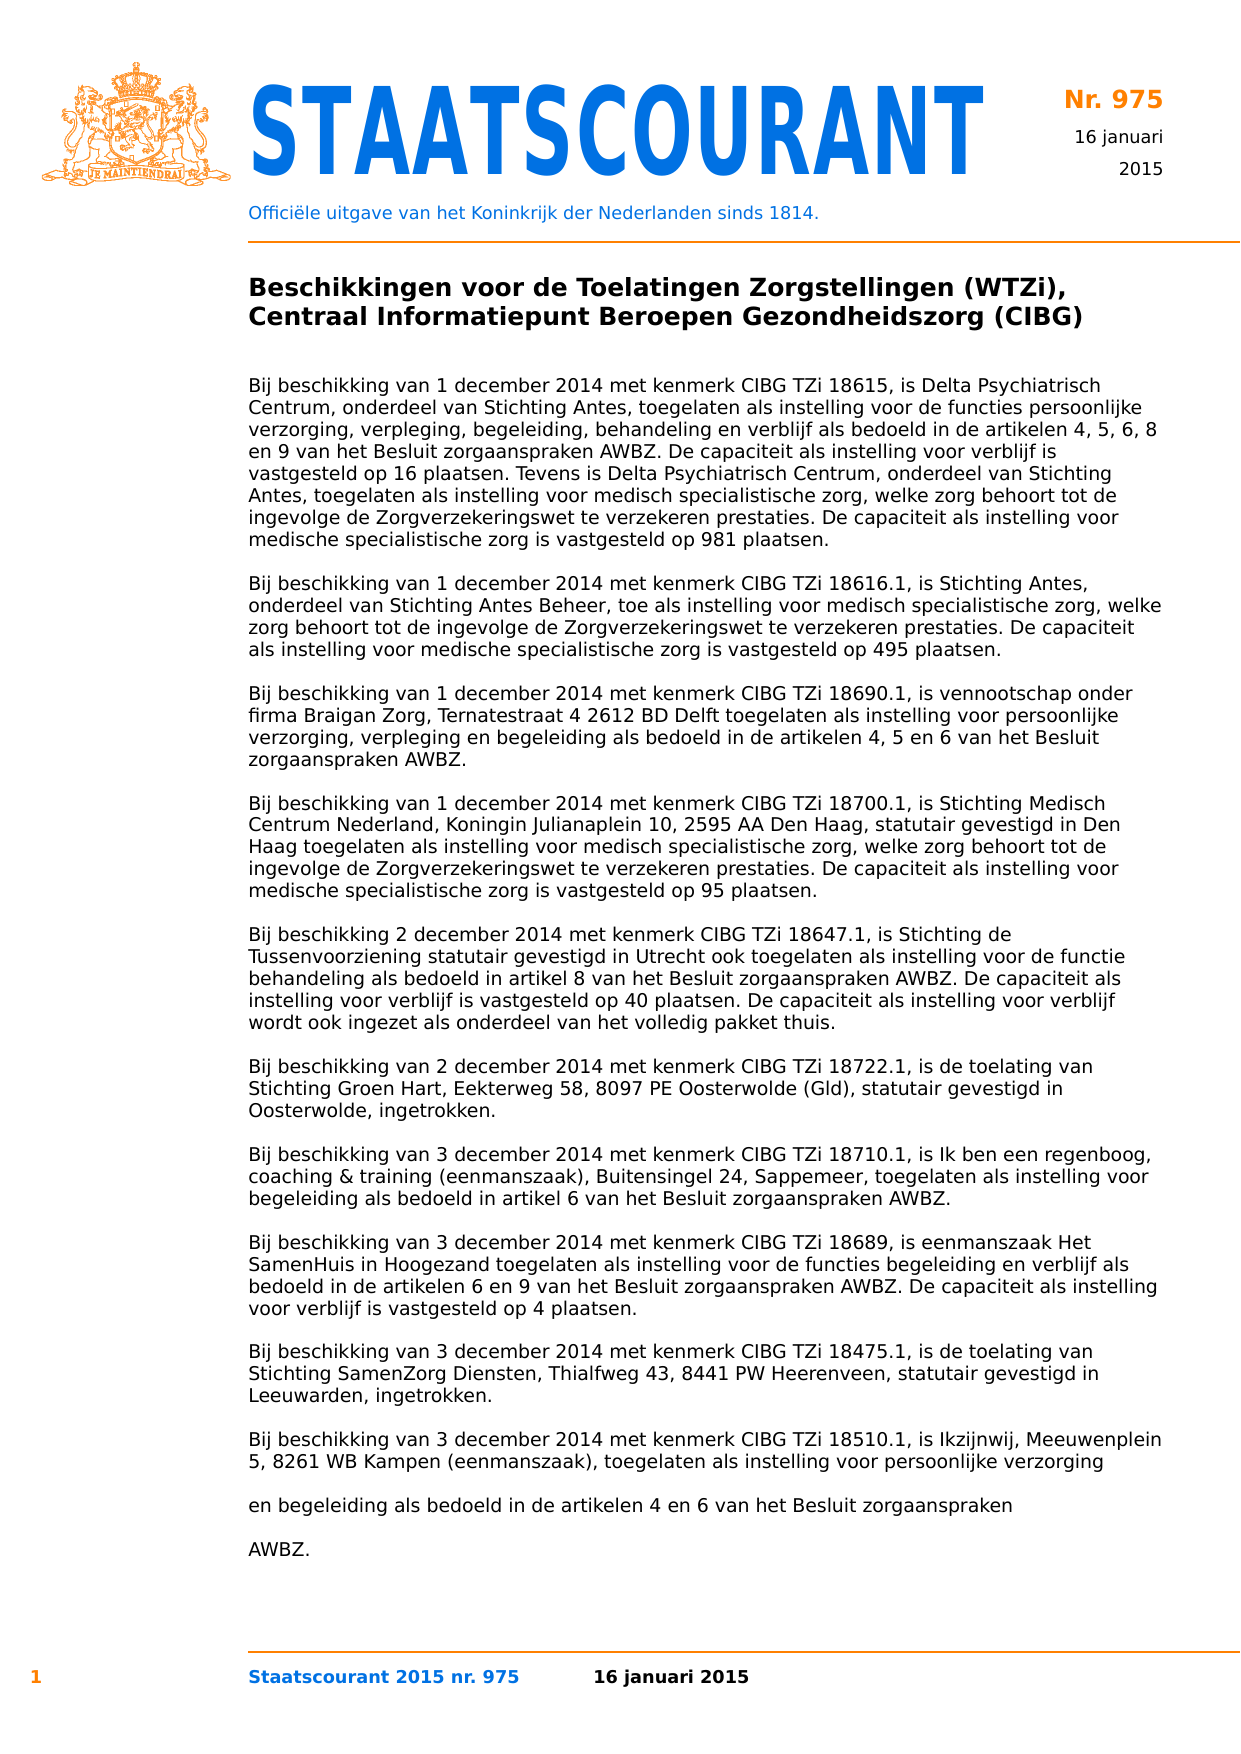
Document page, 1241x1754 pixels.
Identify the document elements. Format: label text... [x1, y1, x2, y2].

text Bij beschikking van 2 december 2014 met kenmerk CIBG TZi 18722.1, is de toelating van Stichting Groen Hart, Eekterweg 58, 8097 PE Oosterwolde (Gld), statutair gevestigd in Oosterwolde, ingetrokken. [248, 1056, 1163, 1122]
text Bij beschikking van 3 december 2014 met kenmerk CIBG TZi 18689, is eenmanszaak Het SamenHuis in Hoogezand toegelaten als instelling voor de functies begeleiding en verblijf als bedoeld in de artikelen 6 en 9 van het Besluit zorgaanspraken AWBZ. De capaciteit als instelling voor verblijf is vastgesteld op 4 plaatsen. [248, 1232, 1163, 1319]
table_cell 2015 [998, 153, 1240, 203]
table_cell Officiële uitgave van het Koninkrijk der Nederlanden sinds 1814. [248, 203, 1240, 241]
subtitle Beschikkingen voor de Toelatingen Zorgstellingen (WTZi), Centraal Informatiepunt Beroepen Gezondheidszorg (CIBG) [248, 273, 1163, 331]
table_header [25, 62, 248, 241]
table_header STAATSCOURANT [248, 62, 998, 203]
text Bij beschikking van 3 december 2014 met kenmerk CIBG TZi 18510.1, is Ikzijnwij, Meeuwenplein 5, 8261 WB Kampen (eenmanszaak), toegelaten als instelling voor persoonlijke verzorging [248, 1429, 1163, 1473]
text en begeleiding als bedoeld in de artikelen 4 en 6 van het Besluit zorgaanspraken [248, 1495, 1163, 1517]
text Bij beschikking van 3 december 2014 met kenmerk CIBG TZi 18710.1, is Ik ben een regenboog, coaching & training (eenmanszaak), Buitensingel 24, Sappemeer, toegelaten als instelling voor begeleiding als bedoeld in artikel 6 van het Besluit zorgaanspraken AWBZ. [248, 1144, 1163, 1210]
table_cell 16 januari [998, 121, 1240, 153]
text AWBZ. [248, 1539, 1163, 1561]
text Bij beschikking van 1 december 2014 met kenmerk CIBG TZi 18616.1, is Stichting Antes, onderdeel van Stichting Antes Beheer, toe als instelling voor medisch specialistische zorg, welke zorg behoort tot de ingevolge de Zorgverzekeringswet te verzekeren prestaties. De capaciteit als instelling voor medische specialistische zorg is vastgesteld op 495 plaatsen. [248, 573, 1163, 661]
text Bij beschikking van 1 december 2014 met kenmerk CIBG TZi 18700.1, is Stichting Medisch Centrum Nederland, Koningin Julianaplein 10, 2595 AA Den Haag, statutair gevestigd in Den Haag toegelaten als instelling voor medisch specialistische zorg, welke zorg behoort tot de ingevolge de Zorgverzekeringswet te verzekeren prestaties. De capaciteit als instelling voor medische specialistische zorg is vastgesteld op 95 plaatsen. [248, 792, 1163, 902]
text Bij beschikking van 1 december 2014 met kenmerk CIBG TZi 18690.1, is vennootschap onder firma Braigan Zorg, Ternatestraat 4 2612 BD Delft toegelaten als instelling voor persoonlijke verzorging, verpleging en begeleiding als bedoeld in de artikelen 4, 5 en 6 van het Besluit zorgaanspraken AWBZ. [248, 683, 1163, 771]
picture [41, 62, 231, 186]
text Bij beschikking van 3 december 2014 met kenmerk CIBG TZi 18475.1, is de toelating van Stichting SamenZorg Diensten, Thialfweg 43, 8441 PW Heerenveen, statutair gevestigd in Leeuwarden, ingetrokken. [248, 1341, 1163, 1407]
text Bij beschikking 2 december 2014 met kenmerk CIBG TZi 18647.1, is Stichting de Tussenvoorziening statutair gevestigd in Utrecht ook toegelaten als instelling voor de functie behandeling als bedoeld in artikel 8 van het Besluit zorgaanspraken AWBZ. De capaciteit als instelling voor verblijf is vastgesteld op 40 plaatsen. De capaciteit als instelling voor verblijf wordt ook ingezet als onderdeel van het volledig pakket thuis. [248, 924, 1163, 1034]
text Bij beschikking van 1 december 2014 met kenmerk CIBG TZi 18615, is Delta Psychiatrisch Centrum, onderdeel van Stichting Antes, toegelaten als instelling voor de functies persoonlijke verzorging, verpleging, begeleiding, behandeling en verblijf als bedoeld in de artikelen 4, 5, 6, 8 en 9 van het Besluit zorgaanspraken AWBZ. De capaciteit als instelling voor verblijf is vastgesteld op 16 plaatsen. Tevens is Delta Psychiatrisch Centrum, onderdeel van Stichting Antes, toegelaten als instelling voor medisch specialistische zorg, welke zorg behoort tot de ingevolge de Zorgverzekeringswet te verzekeren prestaties. De capaciteit als instelling voor medische specialistische zorg is vastgesteld op 981 plaatsen. [248, 375, 1163, 551]
table_header Nr. 975 [998, 62, 1240, 121]
